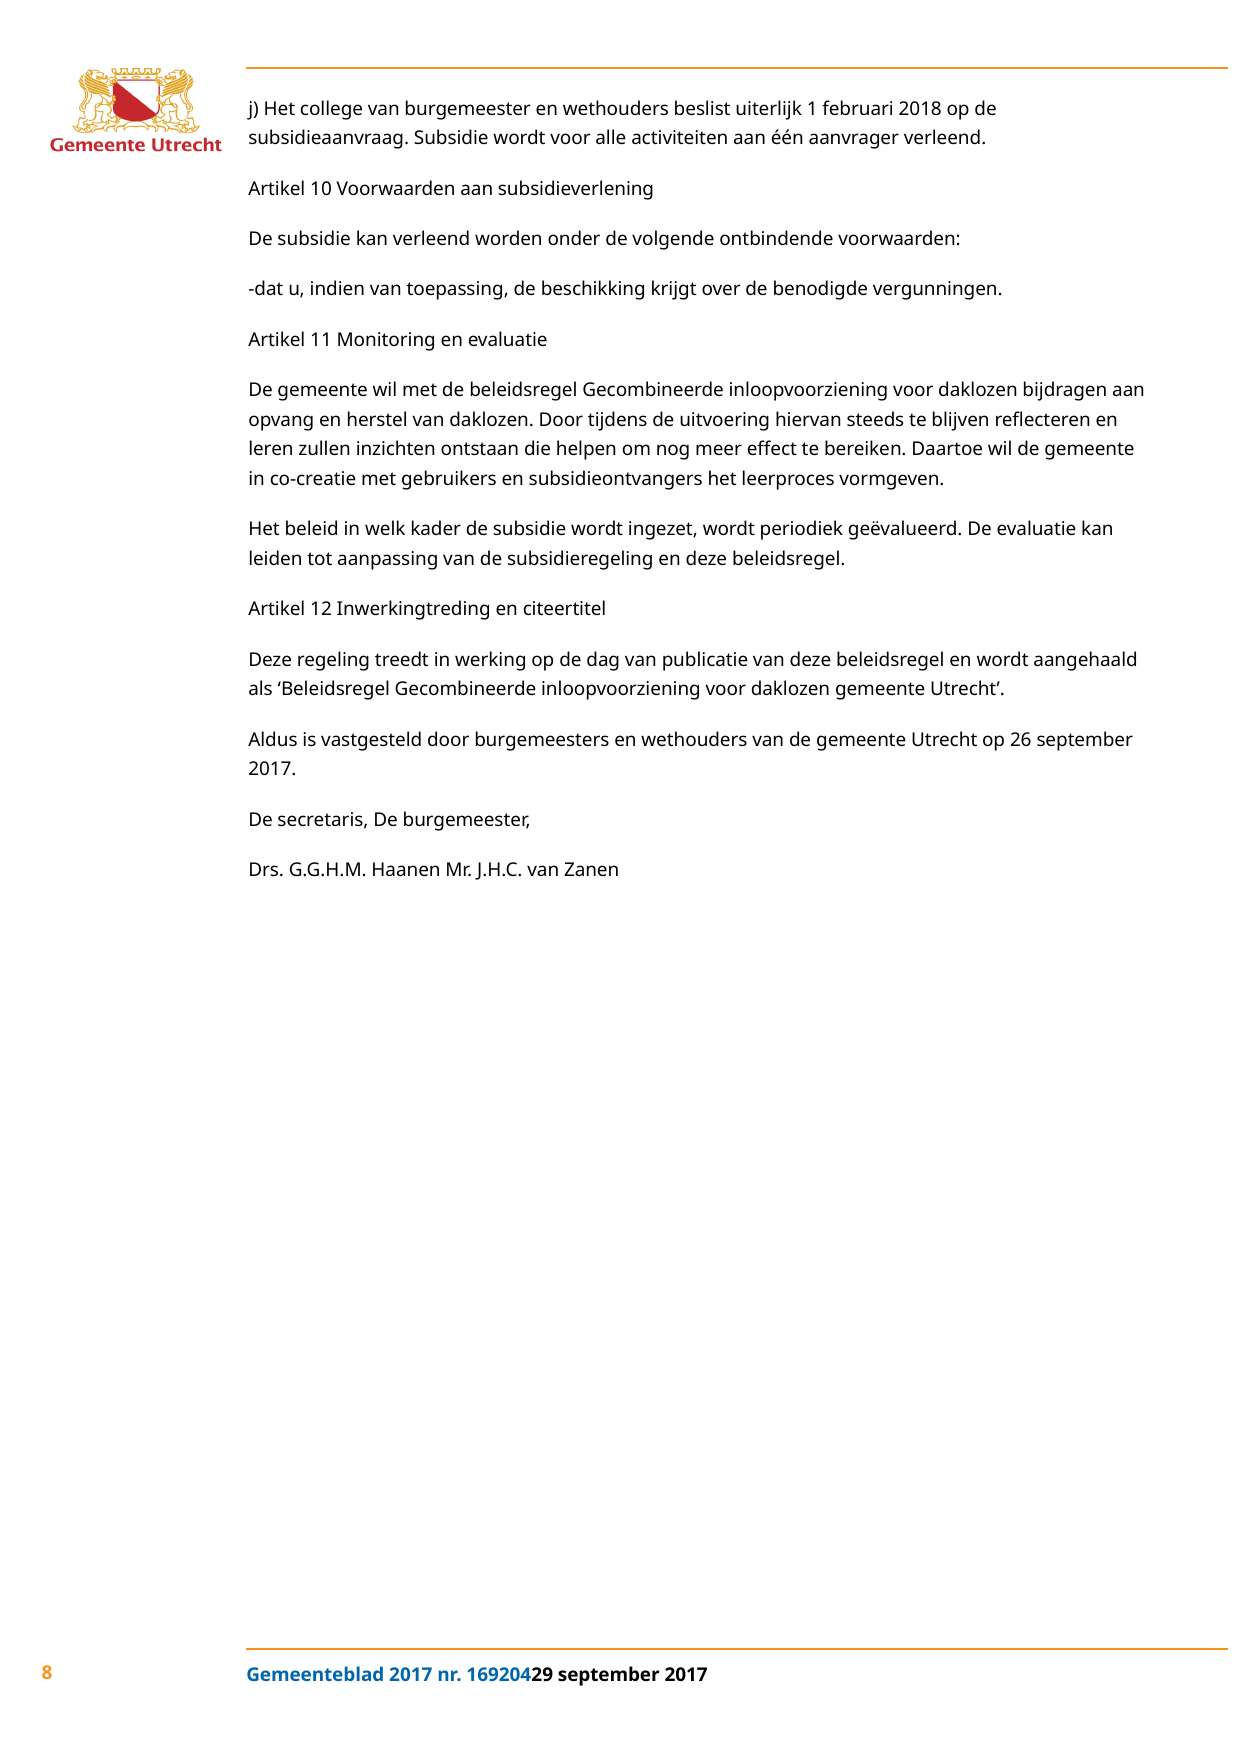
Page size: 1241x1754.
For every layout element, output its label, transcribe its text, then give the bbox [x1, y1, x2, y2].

picture [41, 47, 231, 172]
text De secretaris, De burgemeester, [248, 806, 1152, 832]
text j) Het college van burgemeester en wethouders beslist uiterlijk 1 februari 2018 op de subsidieaanvraag. Subsidie wordt voor alle activiteiten aan één aanvrager verleend. [248, 95, 1152, 150]
text De subsidie kan verleend worden onder de volgende ontbindende voorwaarden: [248, 225, 1152, 251]
text De gemeente wil met de beleidsregel Gecombineerde inloopvoorziening voor daklozen bijdragen aan opvang en herstel van daklozen. Door tijdens de uitvoering hiervan steeds te blijven reflecteren en leren zullen inzichten ontstaan die helpen om nog meer effect te bereiken. Daartoe wil de gemeente in co-creatie met gebruikers en subsidieontvangers het leerproces vormgeven. [248, 376, 1152, 491]
text Artikel 12 Inwerkingtreding en citeertitel [248, 596, 1152, 621]
text -dat u, indien van toepassing, de beschikking krijgt over de benodigde vergunningen. [248, 276, 1152, 301]
text Het beleid in welk kader de subsidie wordt ingezet, wordt periodiek geëvalueerd. De evaluatie kan leiden tot aanpassing van de subsidieregeling en deze beleidsregel. [248, 516, 1152, 571]
text Artikel 10 Voorwaarden aan subsidieverlening [248, 175, 1152, 201]
text Artikel 11 Monitoring en evaluatie [248, 326, 1152, 352]
text Deze regeling treedt in werking op de dag van publicatie van deze beleidsregel en wordt aangehaald als ‘Beleidsregel Gecombineerde inloopvoorziening voor daklozen gemeente Utrecht’. [248, 646, 1152, 701]
text Drs. G.G.H.M. Haanen Mr. J.H.C. van Zanen [248, 856, 1152, 882]
text Aldus is vastgesteld door burgemeesters en wethouders van de gemeente Utrecht op 26 september 2017. [248, 726, 1152, 781]
